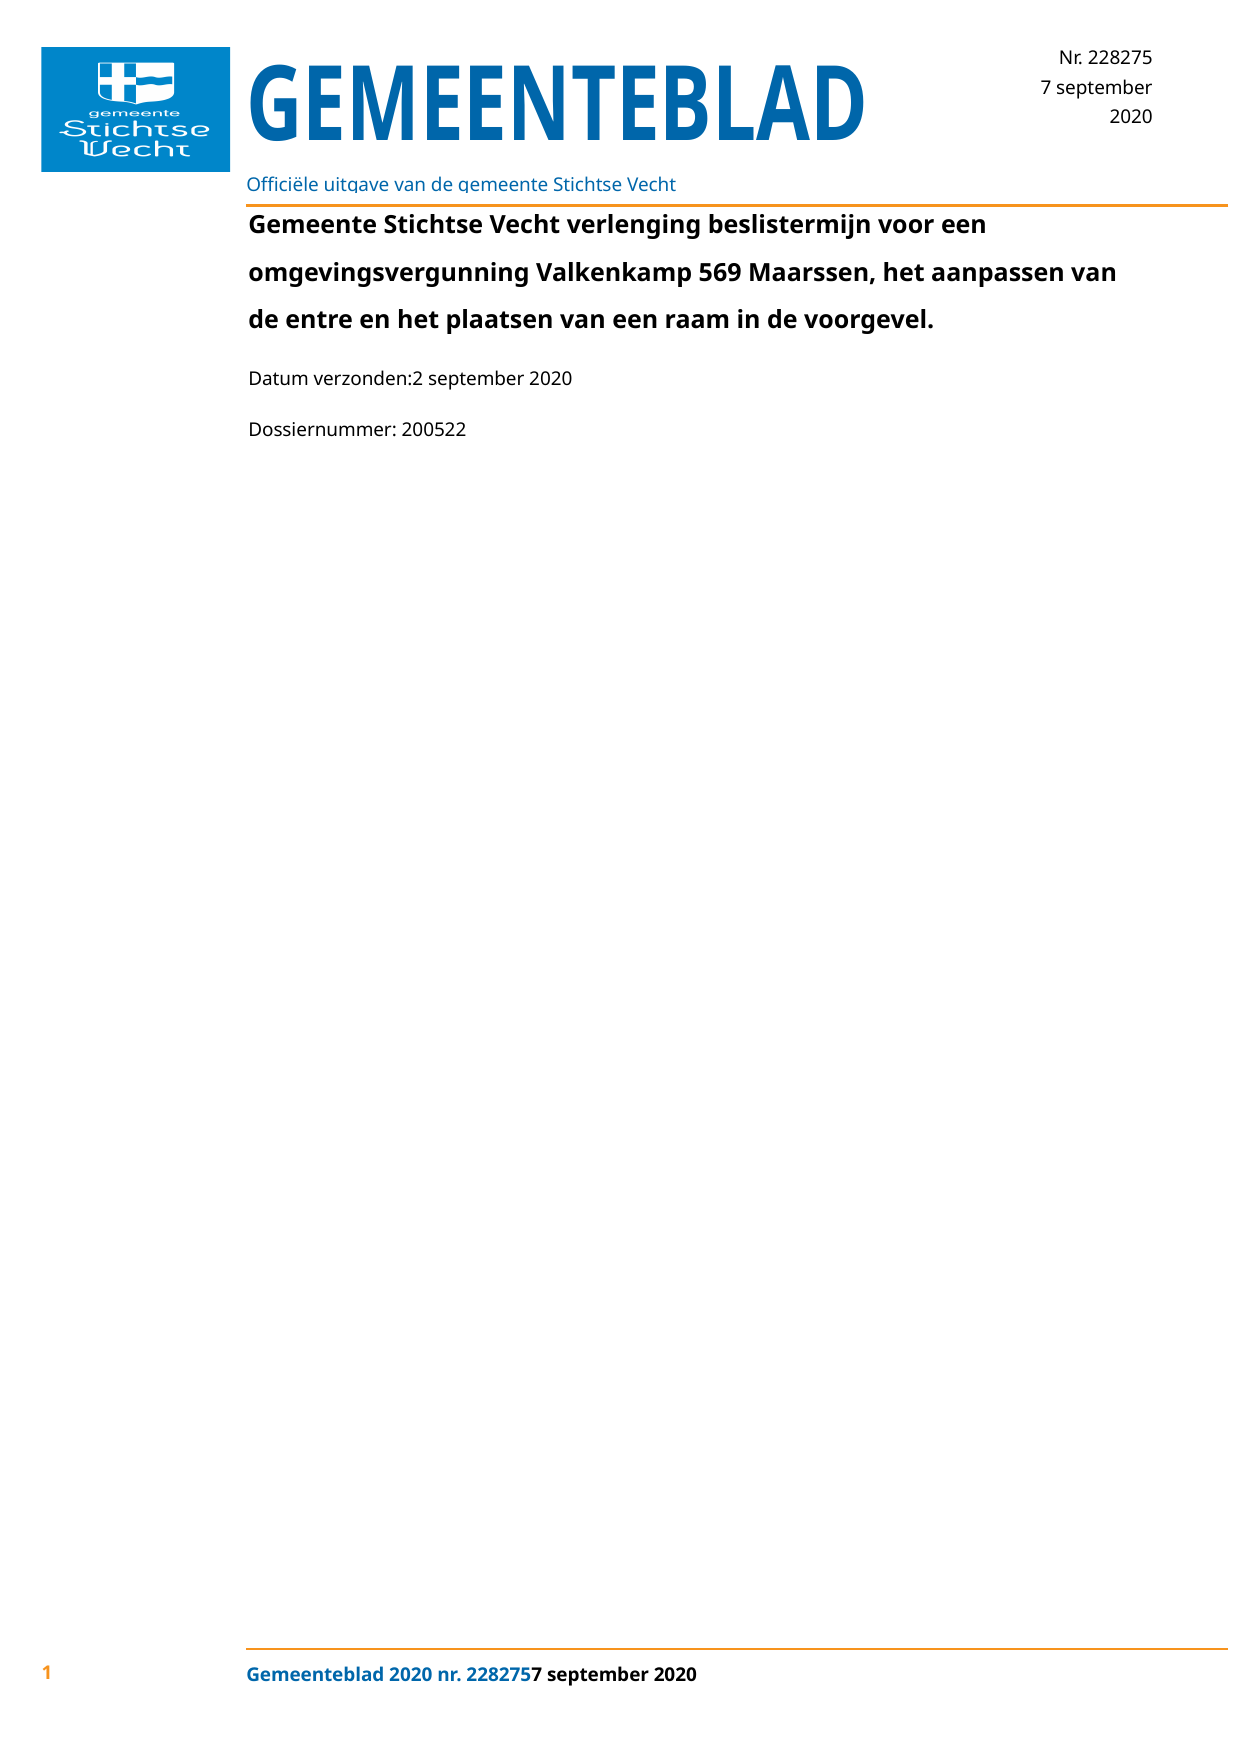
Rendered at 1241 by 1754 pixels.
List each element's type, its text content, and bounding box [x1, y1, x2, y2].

picture [137, 63, 174, 103]
text Dossiernummer: 200522 [248, 416, 1152, 442]
text Gemeente Stichtse Vecht verlenging beslistermijn voor een omgevingsvergunning Valkenkamp 569 Maarssen, het aanpassen van de entre en het plaatsen van een raam in de voorgevel. [248, 207, 1152, 336]
picture [99, 63, 135, 101]
text Datum verzonden:2 september 2020 [248, 366, 1152, 391]
